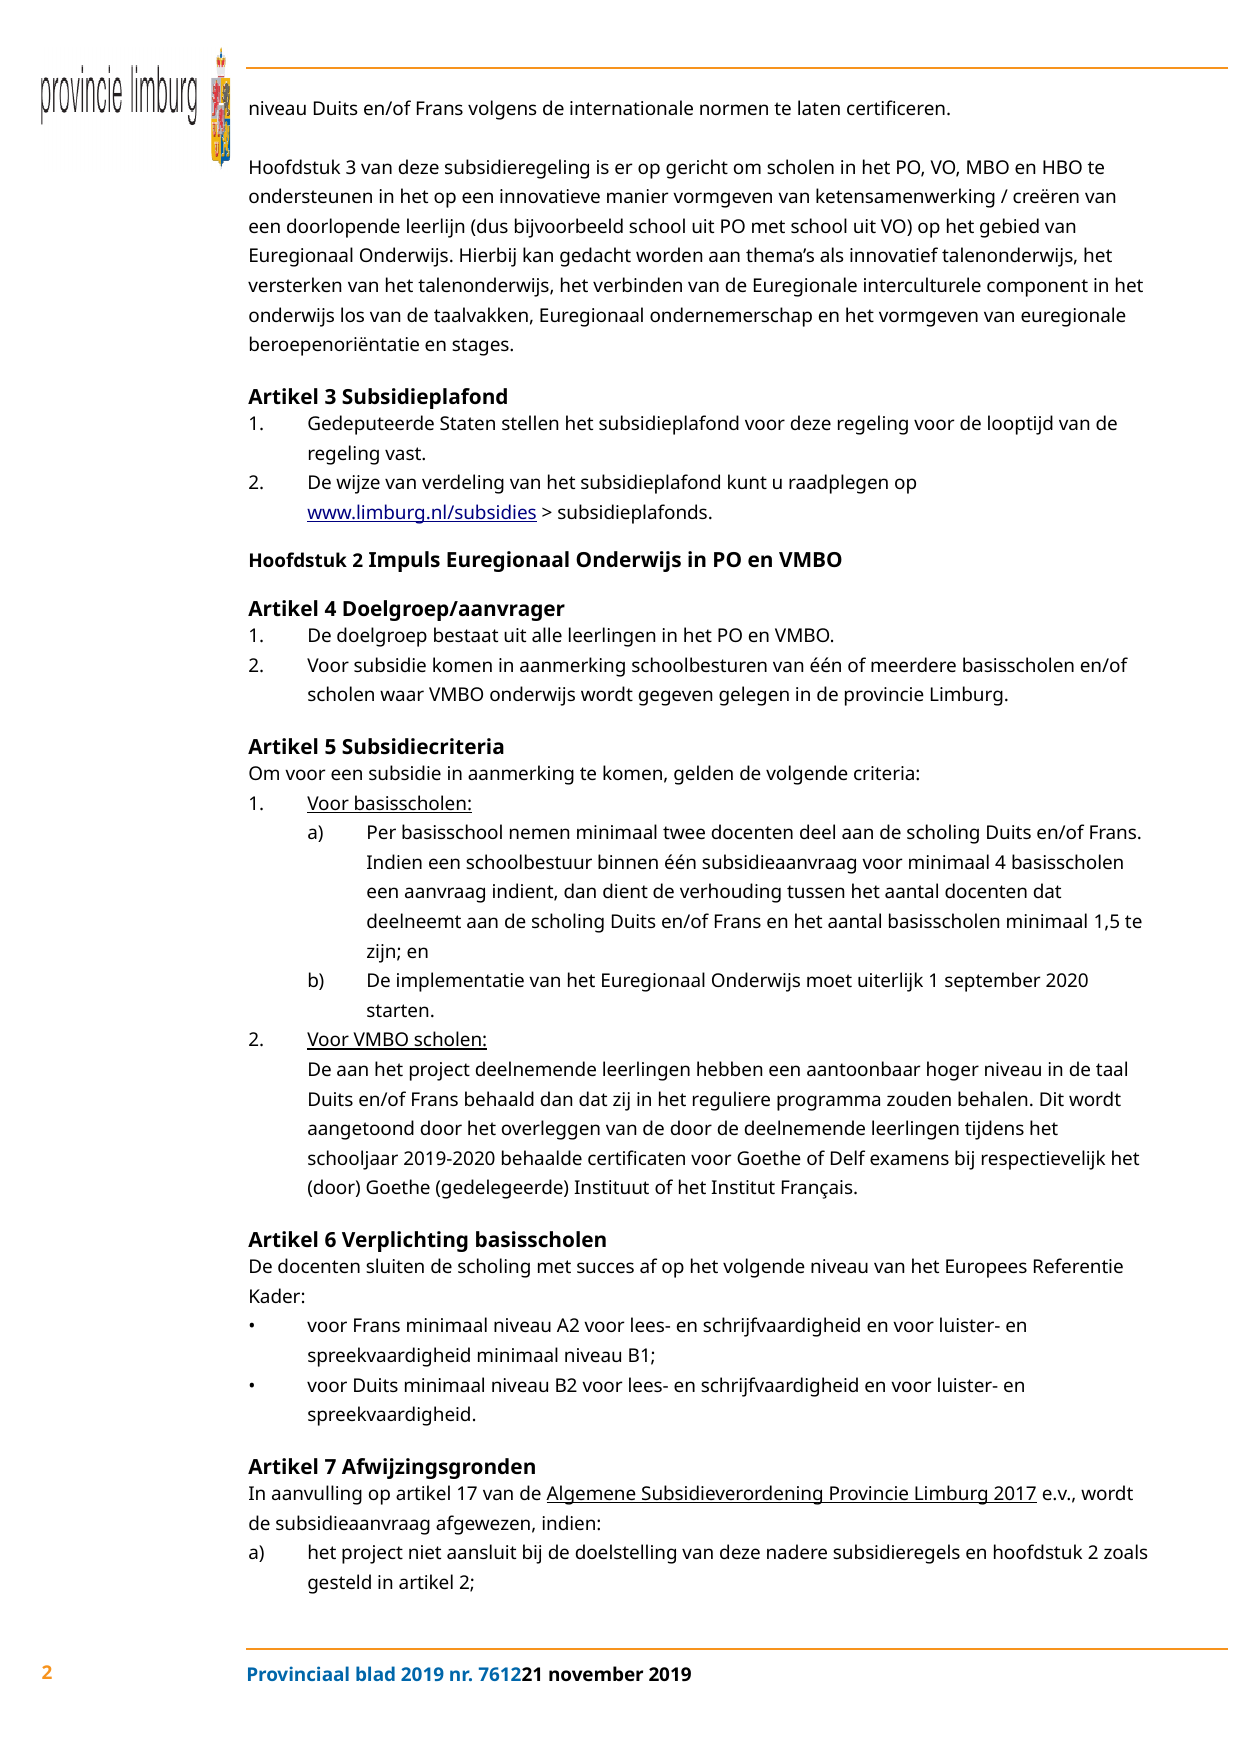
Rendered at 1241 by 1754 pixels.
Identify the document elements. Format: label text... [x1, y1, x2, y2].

text In aanvulling op artikel 17 van de Algemene Subsidieverordening Provincie Limburg 2017 e.v., wordt de subsidieaanvraag afgewezen, indien: [248, 1480, 1152, 1536]
text Artikel 5 Subsidiecriteria [248, 732, 1152, 760]
picture [41, 47, 231, 172]
text Hoofdstuk 2 Impuls Euregionaal Onderwijs in PO en VMBO [248, 545, 1152, 573]
list het project niet aansluit bij de doelstelling van deze nadere subsidieregels en hoofdstuk 2 zoals gesteld in artikel 2; [248, 1539, 1152, 1595]
text Om voor een subsidie in aanmerking te komen, gelden de volgende criteria: [248, 760, 1152, 786]
list De implementatie van het Euregionaal Onderwijs moet uiterlijk 1 september 2020 starten. [307, 967, 1152, 1023]
list De wijze van verdeling van het subsidieplafond kunt u raadplegen op www.limburg.nl/subsidies > subsidieplafonds. [248, 469, 1152, 525]
list De aan het project deelnemende leerlingen hebben een aantoonbaar hoger niveau in de taal Duits en/of Frans behaald dan dat zij in het reguliere programma zouden behalen. Dit wordt aangetoond door het overleggen van de door de deelnemende leerlingen tijdens het schooljaar 2019-2020 behaalde certificaten voor Goethe of Delf examens bij respectievelijk het (door) Goethe (gedelegeerde) Instituut of het Institut Français. [248, 1056, 1152, 1200]
list voor Frans minimaal niveau A2 voor lees- en schrijfvaardigheid en voor luister- en spreekvaardigheid minimaal niveau B1; [248, 1313, 1152, 1368]
list De doelgroep bestaat uit alle leerlingen in het PO en VMBO. [248, 622, 1152, 648]
text niveau Duits en/of Frans volgens de internationale normen te laten certificeren. [248, 95, 1152, 121]
text Artikel 3 Subsidieplafond [248, 382, 1152, 410]
list Voor subsidie komen in aanmerking schoolbesturen van één of meerdere basisscholen en/of scholen waar VMBO onderwijs wordt gegeven gelegen in de provincie Limburg. [248, 652, 1152, 707]
list Voor VMBO scholen: [248, 1027, 1152, 1052]
text Artikel 6 Verplichting basisscholen [248, 1225, 1152, 1253]
text Hoofdstuk 3 van deze subsidieregeling is er op gericht om scholen in het PO, VO, MBO en HBO te ondersteunen in het op een innovatieve manier vormgeven van ketensamenwerking / creëren van een doorlopende leerlijn (dus bijvoorbeeld school uit PO met school uit VO) op het gebied van Euregionaal Onderwijs. Hierbij kan gedacht worden aan thema’s als innovatief talenonderwijs, het versterken van het talenonderwijs, het verbinden van de Euregionale interculturele component in het onderwijs los van de taalvakken, Euregionaal ondernemerschap en het vormgeven van euregionale beroepenoriëntatie en stages. [248, 154, 1152, 357]
text Artikel 7 Afwijzingsgronden [248, 1452, 1152, 1480]
text De docenten sluiten de scholing met succes af op het volgende niveau van het Europees Referentie Kader: [248, 1253, 1152, 1309]
list Gedeputeerde Staten stellen het subsidieplafond voor deze regeling voor de looptijd van de regeling vast. [248, 410, 1152, 466]
text Artikel 4 Doelgroep/aanvrager [248, 594, 1152, 622]
list Voor basisscholen: [248, 790, 1152, 816]
list Per basisschool nemen minimaal twee docenten deel aan de scholing Duits en/of Frans. Indien een schoolbestuur binnen één subsidieaanvraag voor minimaal 4 basisscholen een aanvraag indient, dan dient de verhouding tussen het aantal docenten dat deelneemt aan de scholing Duits en/of Frans en het aantal basisscholen minimaal 1,5 te zijn; en [307, 819, 1152, 964]
list voor Duits minimaal niveau B2 voor lees- en schrijfvaardigheid en voor luister- en spreekvaardigheid. [248, 1372, 1152, 1427]
